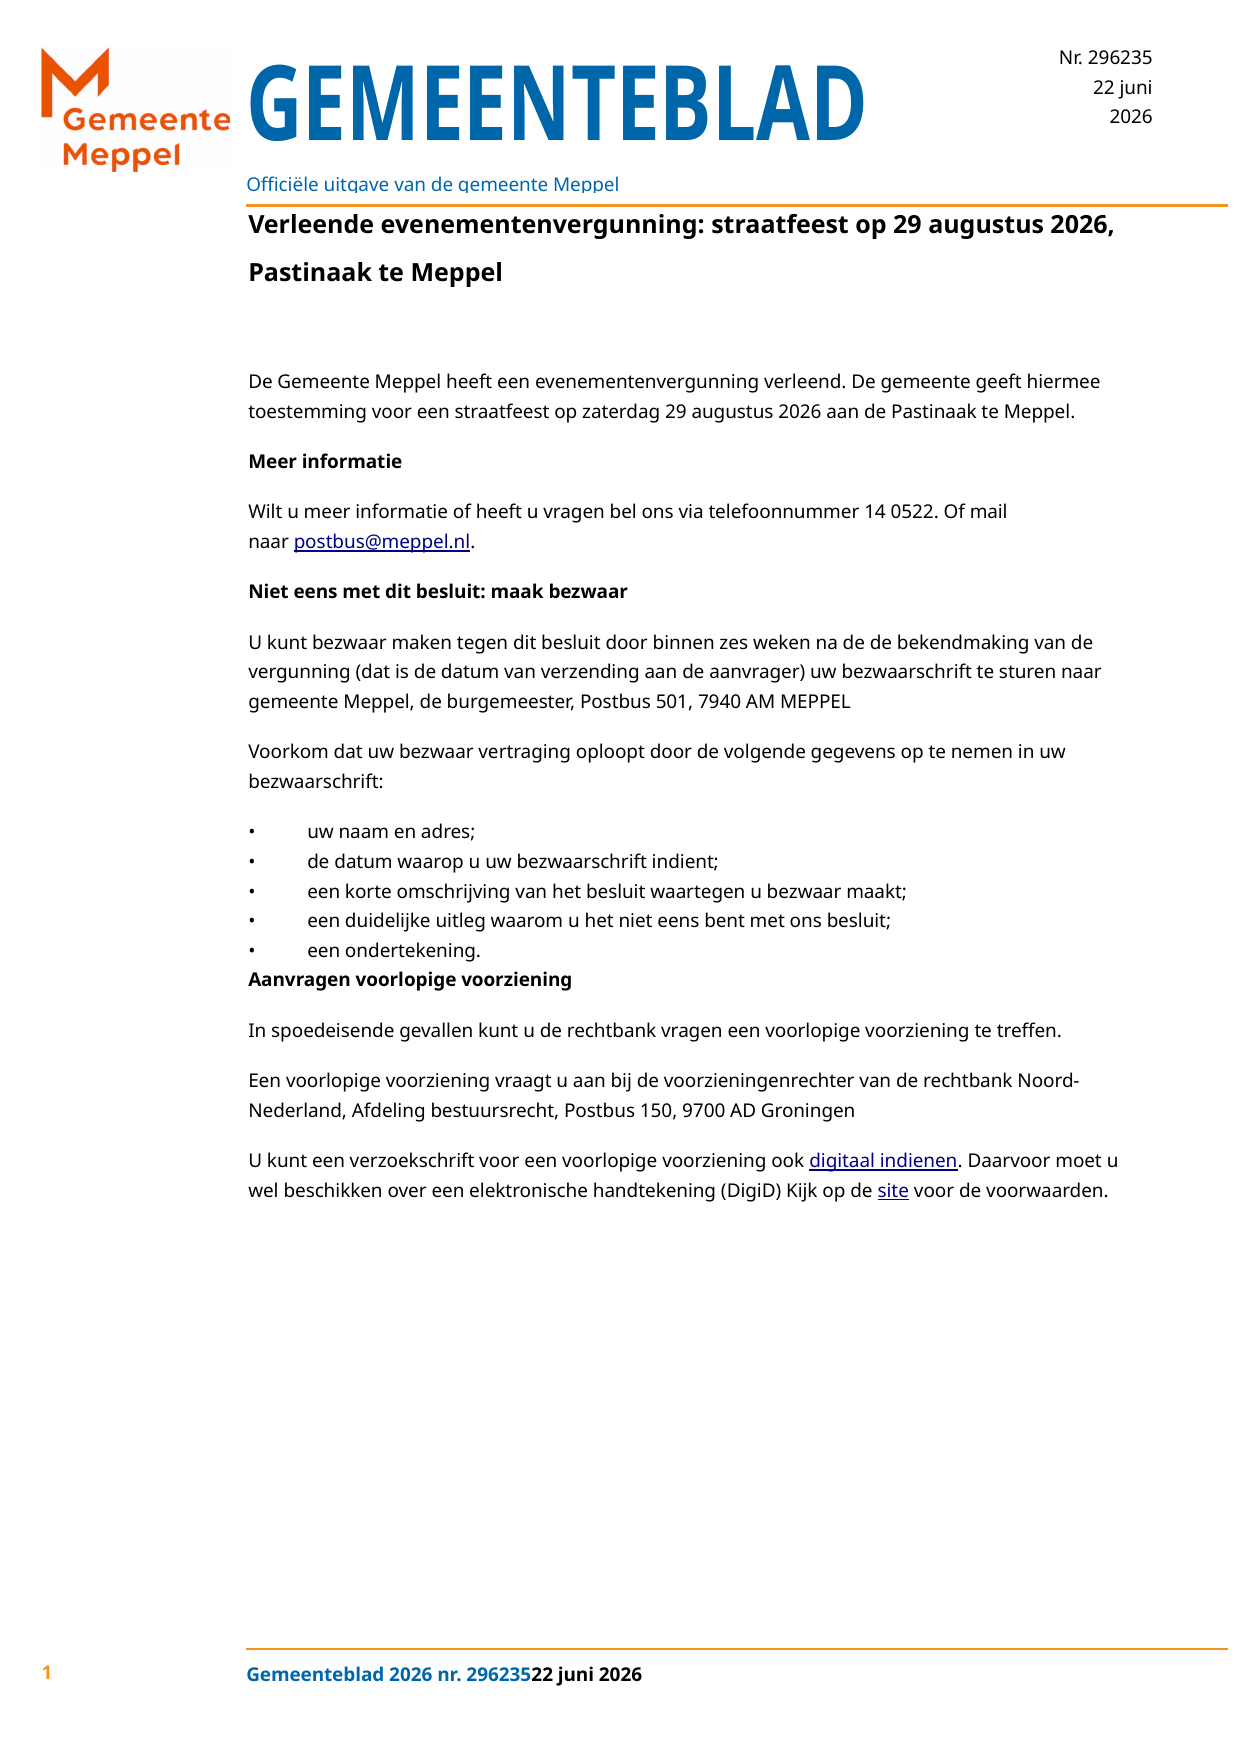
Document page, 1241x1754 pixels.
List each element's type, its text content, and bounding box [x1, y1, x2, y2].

picture [41, 47, 231, 172]
text Verleende evenementenvergunning: straatfeest op 29 augustus 2026, Pastinaak te Meppel [248, 207, 1152, 288]
list een duidelijke uitleg waarom u het niet eens bent met ons besluit; [248, 907, 1152, 933]
list een ondertekening. [248, 937, 1152, 963]
text Voorkom dat uw bezwaar vertraging oploopt door de volgende gegevens op te nemen in uw bezwaarschrift: [248, 739, 1152, 794]
text U kunt bezwaar maken tegen dit besluit door binnen zes weken na de de bekendmaking van de vergunning (dat is de datum van verzending aan de aanvrager) uw bezwaarschrift te sturen naar gemeente Meppel, de burgemeester, Postbus 501, 7940 AM MEPPEL [248, 629, 1152, 714]
text Niet eens met dit besluit: maak bezwaar [248, 579, 1152, 604]
text De Gemeente Meppel heeft een evenementenvergunning verleend. De gemeente geeft hiermee toestemming voor een straatfeest op zaterdag 29 augustus 2026 aan de Pastinaak te Meppel. [248, 368, 1152, 424]
list de datum waarop u uw bezwaarschrift indient; [248, 848, 1152, 874]
text Een voorlopige voorziening vraagt u aan bij de voorzieningenrechter van de rechtbank Noord-Nederland, Afdeling bestuursrecht, Postbus 150, 9700 AD Groningen [248, 1067, 1152, 1123]
list een korte omschrijving van het besluit waartegen u bezwaar maakt; [248, 878, 1152, 904]
list uw naam en adres; [248, 819, 1152, 844]
text Aanvragen voorlopige voorziening [248, 967, 1152, 992]
text Meer informatie [248, 448, 1152, 474]
text U kunt een verzoekschrift voor een voorlopige voorziening ook digitaal indienen. Daarvoor moet u wel beschikken over een elektronische handtekening (DigiD) Kijk op de site voor de voorwaarden. [248, 1147, 1152, 1203]
text In spoedeisende gevallen kunt u de rechtbank vragen een voorlopige voorziening te treffen. [248, 1017, 1152, 1043]
text Wilt u meer informatie of heeft u vragen bel ons via telefoonnummer 14 0522. Of mail naar postbus@meppel.nl. [248, 499, 1152, 554]
